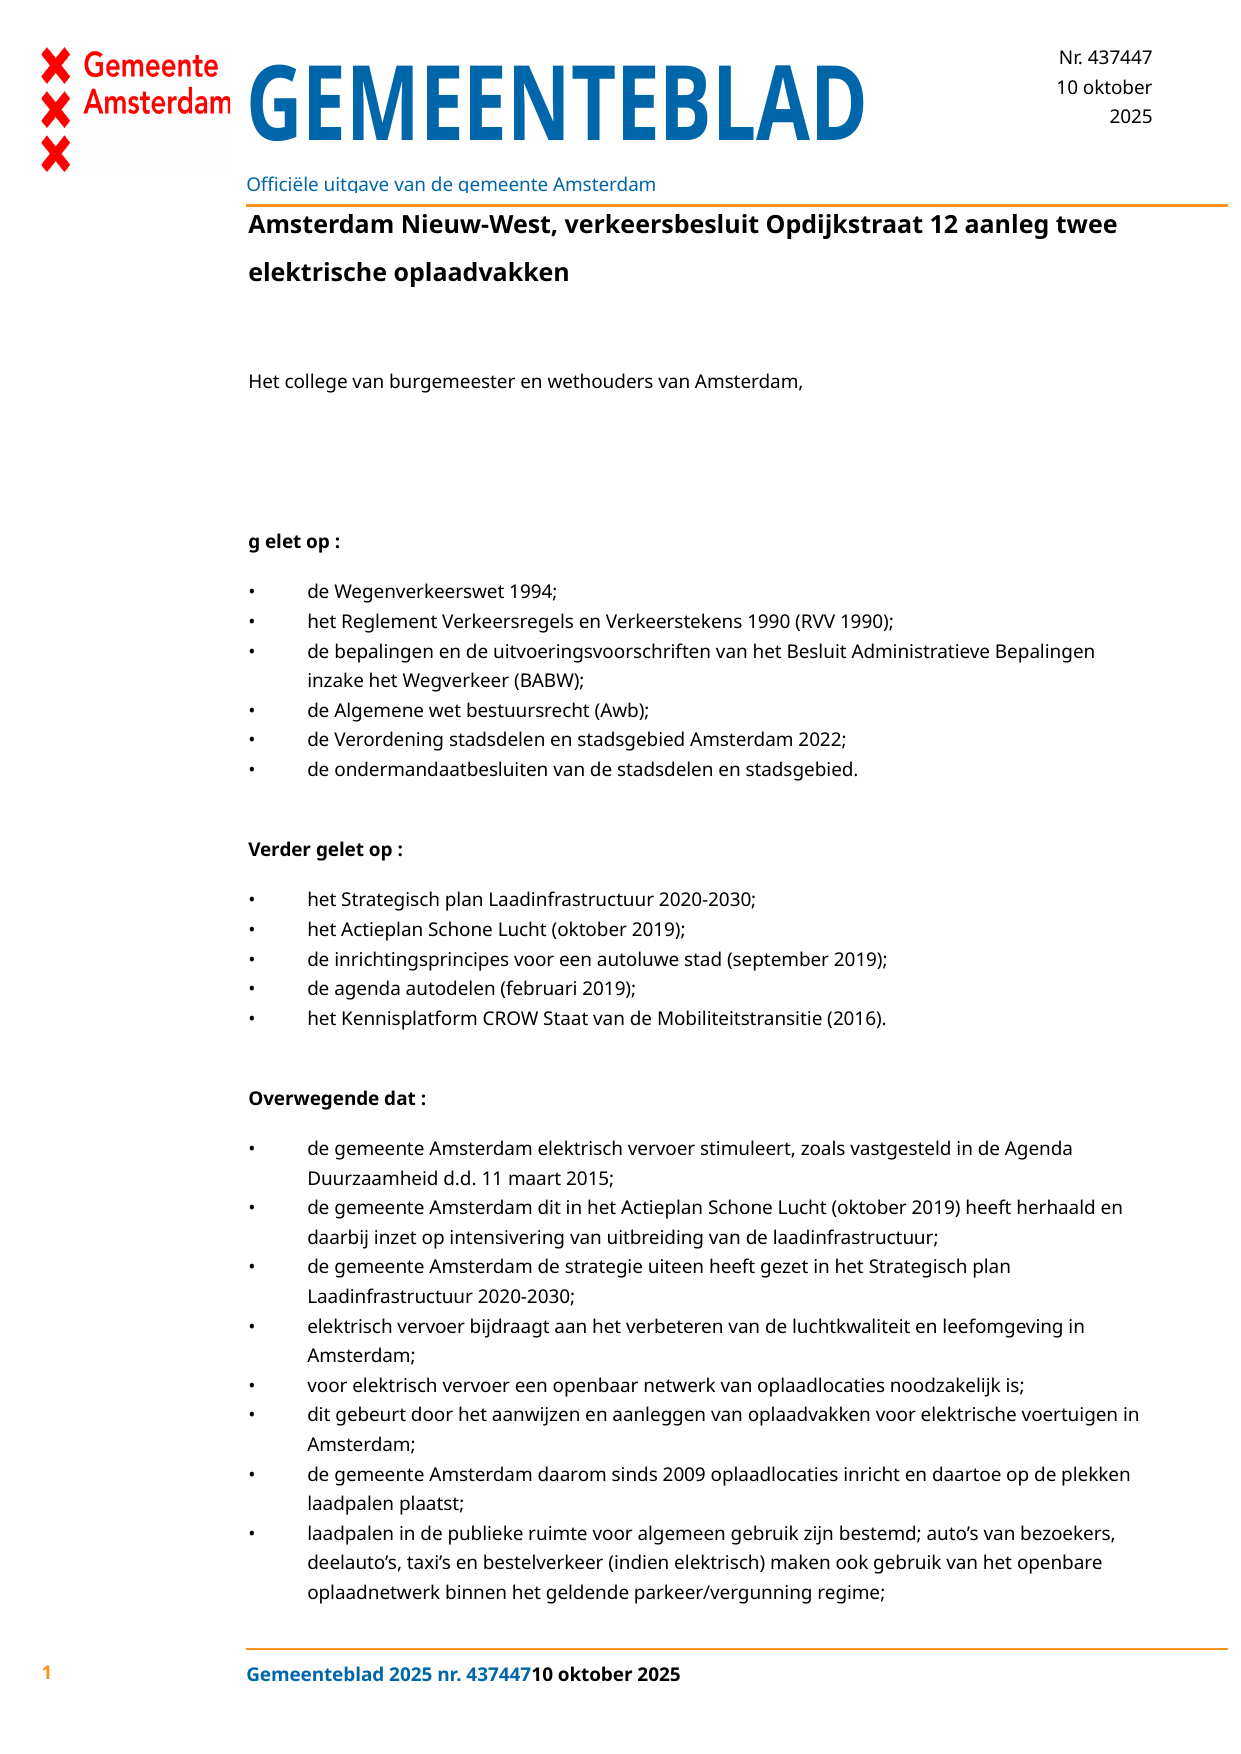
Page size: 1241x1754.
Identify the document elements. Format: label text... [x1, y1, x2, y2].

text Het college van burgemeester en wethouders van Amsterdam, [248, 368, 1152, 394]
list het Kennisplatform CROW Staat van de Mobiliteitstransitie (2016). [248, 1005, 1152, 1031]
list de gemeente Amsterdam daarom sinds 2009 oplaadlocaties inricht en daartoe op de plekken laadpalen plaatst; [248, 1461, 1152, 1516]
list dit gebeurt door het aanwijzen en aanleggen van oplaadvakken voor elektrische voertuigen in Amsterdam; [248, 1402, 1152, 1457]
list de agenda autodelen (februari 2019); [248, 975, 1152, 1001]
text Verder gelet op : [248, 836, 1152, 862]
list de gemeente Amsterdam de strategie uiteen heeft gezet in het Strategisch plan Laadinfrastructuur 2020-2030; [248, 1254, 1152, 1309]
list het Reglement Verkeersregels en Verkeerstekens 1990 (RVV 1990); [248, 608, 1152, 634]
list de Algemene wet bestuursrecht (Awb); [248, 697, 1152, 723]
list het Actieplan Schone Lucht (oktober 2019); [248, 916, 1152, 942]
list elektrisch vervoer bijdraagt aan het verbeteren van de luchtkwaliteit en leefomgeving in Amsterdam; [248, 1313, 1152, 1368]
list de bepalingen en de uitvoeringsvoorschriften van het Besluit Administratieve Bepalingen inzake het Wegverkeer (BABW); [248, 638, 1152, 693]
list de Wegenverkeerswet 1994; [248, 579, 1152, 604]
text g elet op : [248, 528, 1152, 554]
text Amsterdam Nieuw-West, verkeersbesluit Opdijkstraat 12 aanleg twee elektrische oplaadvakken [248, 207, 1152, 288]
list voor elektrisch vervoer een openbaar netwerk van oplaadlocaties noodzakelijk is; [248, 1372, 1152, 1398]
text Overwegende dat : [248, 1085, 1152, 1111]
list de gemeente Amsterdam elektrisch vervoer stimuleert, zoals vastgesteld in de Agenda Duurzaamheid d.d. 11 maart 2015; [248, 1135, 1152, 1191]
list de ondermandaatbesluiten van de stadsdelen en stadsgebied. [248, 756, 1152, 782]
list de gemeente Amsterdam dit in het Actieplan Schone Lucht (oktober 2019) heeft herhaald en daarbij inzet op intensivering van uitbreiding van de laadinfrastructuur; [248, 1194, 1152, 1250]
list de inrichtingsprincipes voor een autoluwe stad (september 2019); [248, 946, 1152, 971]
list laadpalen in de publieke ruimte voor algemeen gebruik zijn bestemd; auto’s van bezoekers, deelauto’s, taxi’s en bestelverkeer (indien elektrisch) maken ook gebruik van het openbare oplaadnetwerk binnen het geldende parkeer/vergunning regime; [248, 1520, 1152, 1605]
picture [41, 47, 231, 172]
list het Strategisch plan Laadinfrastructuur 2020-2030; [248, 887, 1152, 912]
list de Verordening stadsdelen en stadsgebied Amsterdam 2022; [248, 727, 1152, 752]
